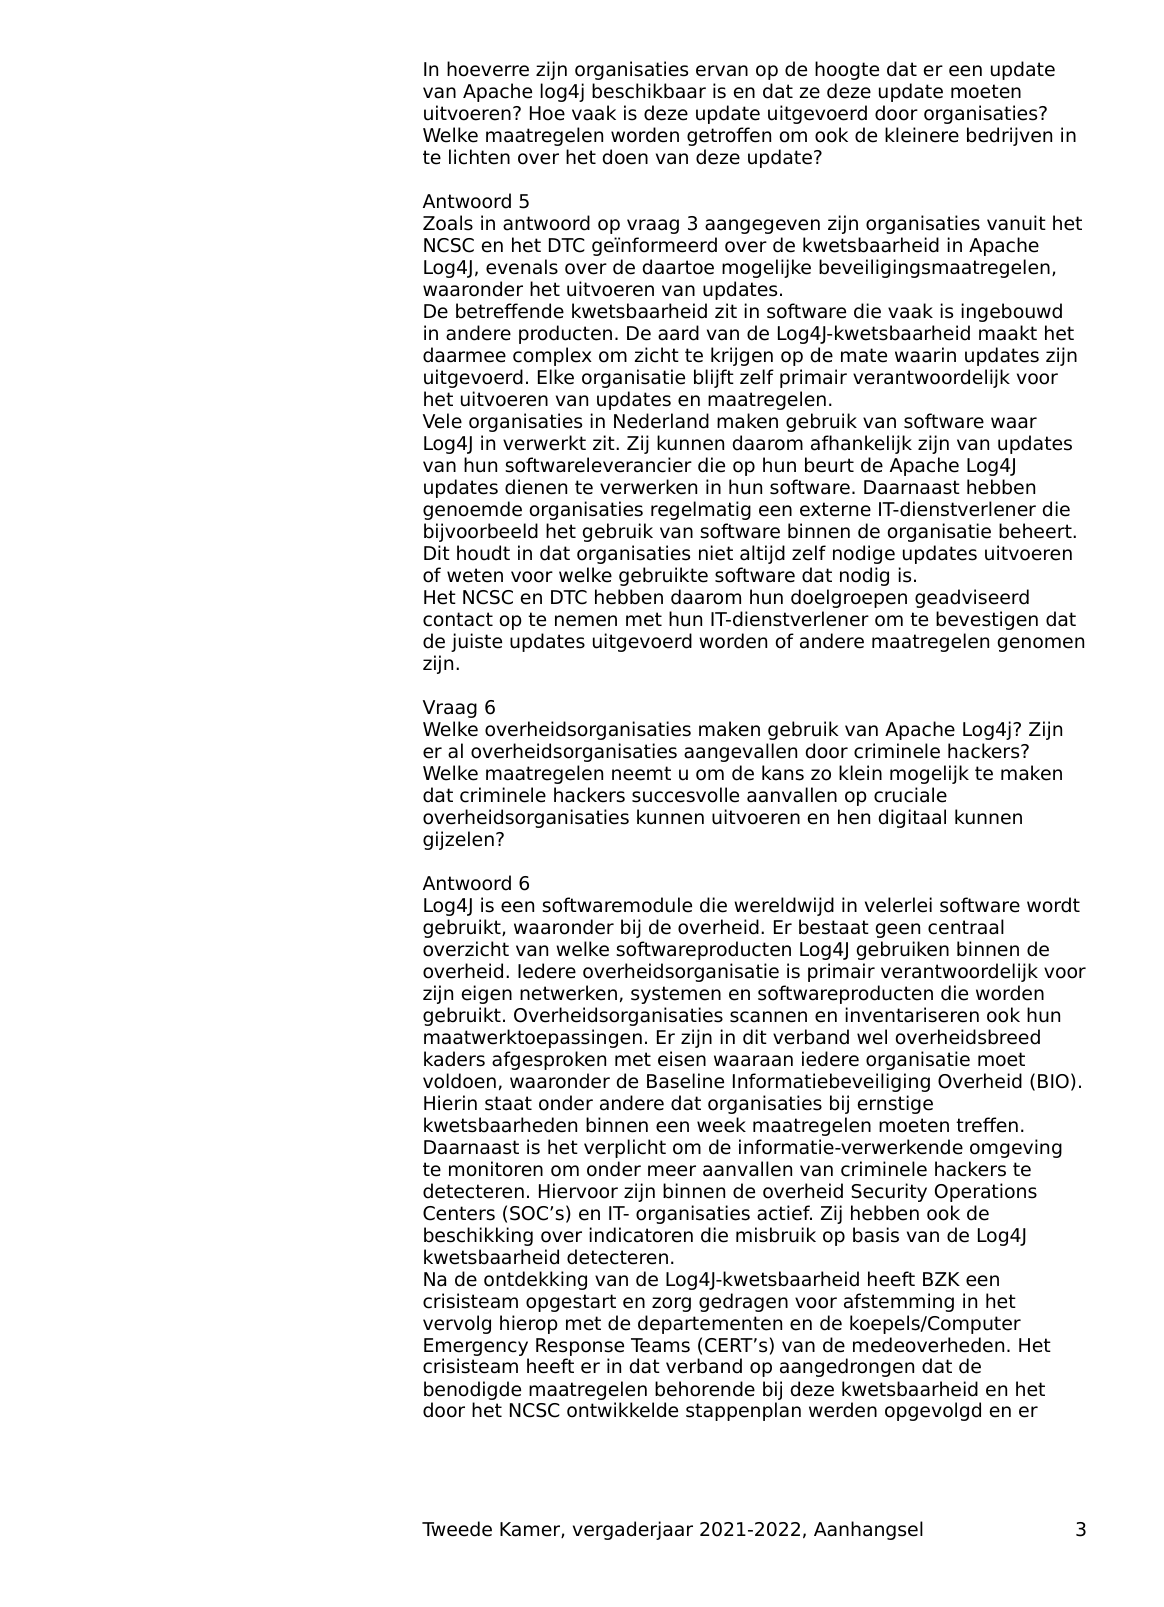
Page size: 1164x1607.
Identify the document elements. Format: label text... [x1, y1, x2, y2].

text Vraag 6 [422, 697, 1087, 719]
text Het NCSC en DTC hebben daarom hun doelgroepen geadviseerd contact op te nemen met hun IT-dienstverlener om te bevestigen dat de juiste updates uitgevoerd worden of andere maatregelen genomen zijn. [422, 587, 1087, 675]
text Log4J is een softwaremodule die wereldwijd in velerlei software wordt gebruikt, waaronder bij de overheid. Er bestaat geen centraal overzicht van welke softwareproducten Log4J gebruiken binnen de overheid. Iedere overheidsorganisatie is primair verantwoordelijk voor zijn eigen netwerken, systemen en softwareproducten die worden gebruikt. Overheidsorganisaties scannen en inventariseren ook hun maatwerktoepassingen. Er zijn in dit verband wel overheidsbreed kaders afgesproken met eisen waaraan iedere organisatie moet voldoen, waaronder de Baseline Informatiebeveiliging Overheid (BIO). Hierin staat onder andere dat organisaties bij ernstige kwetsbaarheden binnen een week maatregelen moeten treffen. Daarnaast is het verplicht om de informatie-verwerkende omgeving te monitoren om onder meer aanvallen van criminele hackers te detecteren. Hiervoor zijn binnen de overheid Security Operations Centers (SOC’s) en IT- organisaties actief. Zij hebben ook de beschikking over indicatoren die misbruik op basis van de Log4J kwetsbaarheid detecteren. [422, 895, 1087, 1268]
text In hoeverre zijn organisaties ervan op de hoogte dat er een update van Apache log4j beschikbaar is en dat ze deze update moeten uitvoeren? Hoe vaak is deze update uitgevoerd door organisaties? Welke maatregelen worden getroffen om ook de kleinere bedrijven in te lichten over het doen van deze update? [422, 59, 1087, 169]
text Antwoord 6 [422, 873, 1087, 895]
text Zoals in antwoord op vraag 3 aangegeven zijn organisaties vanuit het NCSC en het DTC geïnformeerd over de kwetsbaarheid in Apache Log4J, evenals over de daartoe mogelijke beveiligingsmaatregelen, waaronder het uitvoeren van updates. [422, 213, 1087, 301]
text De betreffende kwetsbaarheid zit in software die vaak is ingebouwd in andere producten. De aard van de Log4J-kwetsbaarheid maakt het daarmee complex om zicht te krijgen op de mate waarin updates zijn uitgevoerd. Elke organisatie blijft zelf primair verantwoordelijk voor het uitvoeren van updates en maatregelen. [422, 301, 1087, 411]
text Vele organisaties in Nederland maken gebruik van software waar Log4J in verwerkt zit. Zij kunnen daarom afhankelijk zijn van updates van hun softwareleverancier die op hun beurt de Apache Log4J updates dienen te verwerken in hun software. Daarnaast hebben genoemde organisaties regelmatig een externe IT-dienstverlener die bijvoorbeeld het gebruik van software binnen de organisatie beheert. Dit houdt in dat organisaties niet altijd zelf nodige updates uitvoeren of weten voor welke gebruikte software dat nodig is. [422, 411, 1087, 587]
text Antwoord 5 [422, 191, 1087, 213]
text Na de ontdekking van de Log4J-kwetsbaarheid heeft BZK een crisisteam opgestart en zorg gedragen voor afstemming in het vervolg hierop met de departementen en de koepels/Computer Emergency Response Teams (CERT’s) van de medeoverheden. Het crisisteam heeft er in dat verband op aangedrongen dat de benodigde maatregelen behorende bij deze kwetsbaarheid en het door het NCSC ontwikkelde stappenplan werden opgevolgd en er [422, 1268, 1087, 1422]
text Welke overheidsorganisaties maken gebruik van Apache Log4j? Zijn er al overheidsorganisaties aangevallen door criminele hackers? Welke maatregelen neemt u om de kans zo klein mogelijk te maken dat criminele hackers succesvolle aanvallen op cruciale overheidsorganisaties kunnen uitvoeren en hen digitaal kunnen gijzelen? [422, 719, 1087, 851]
